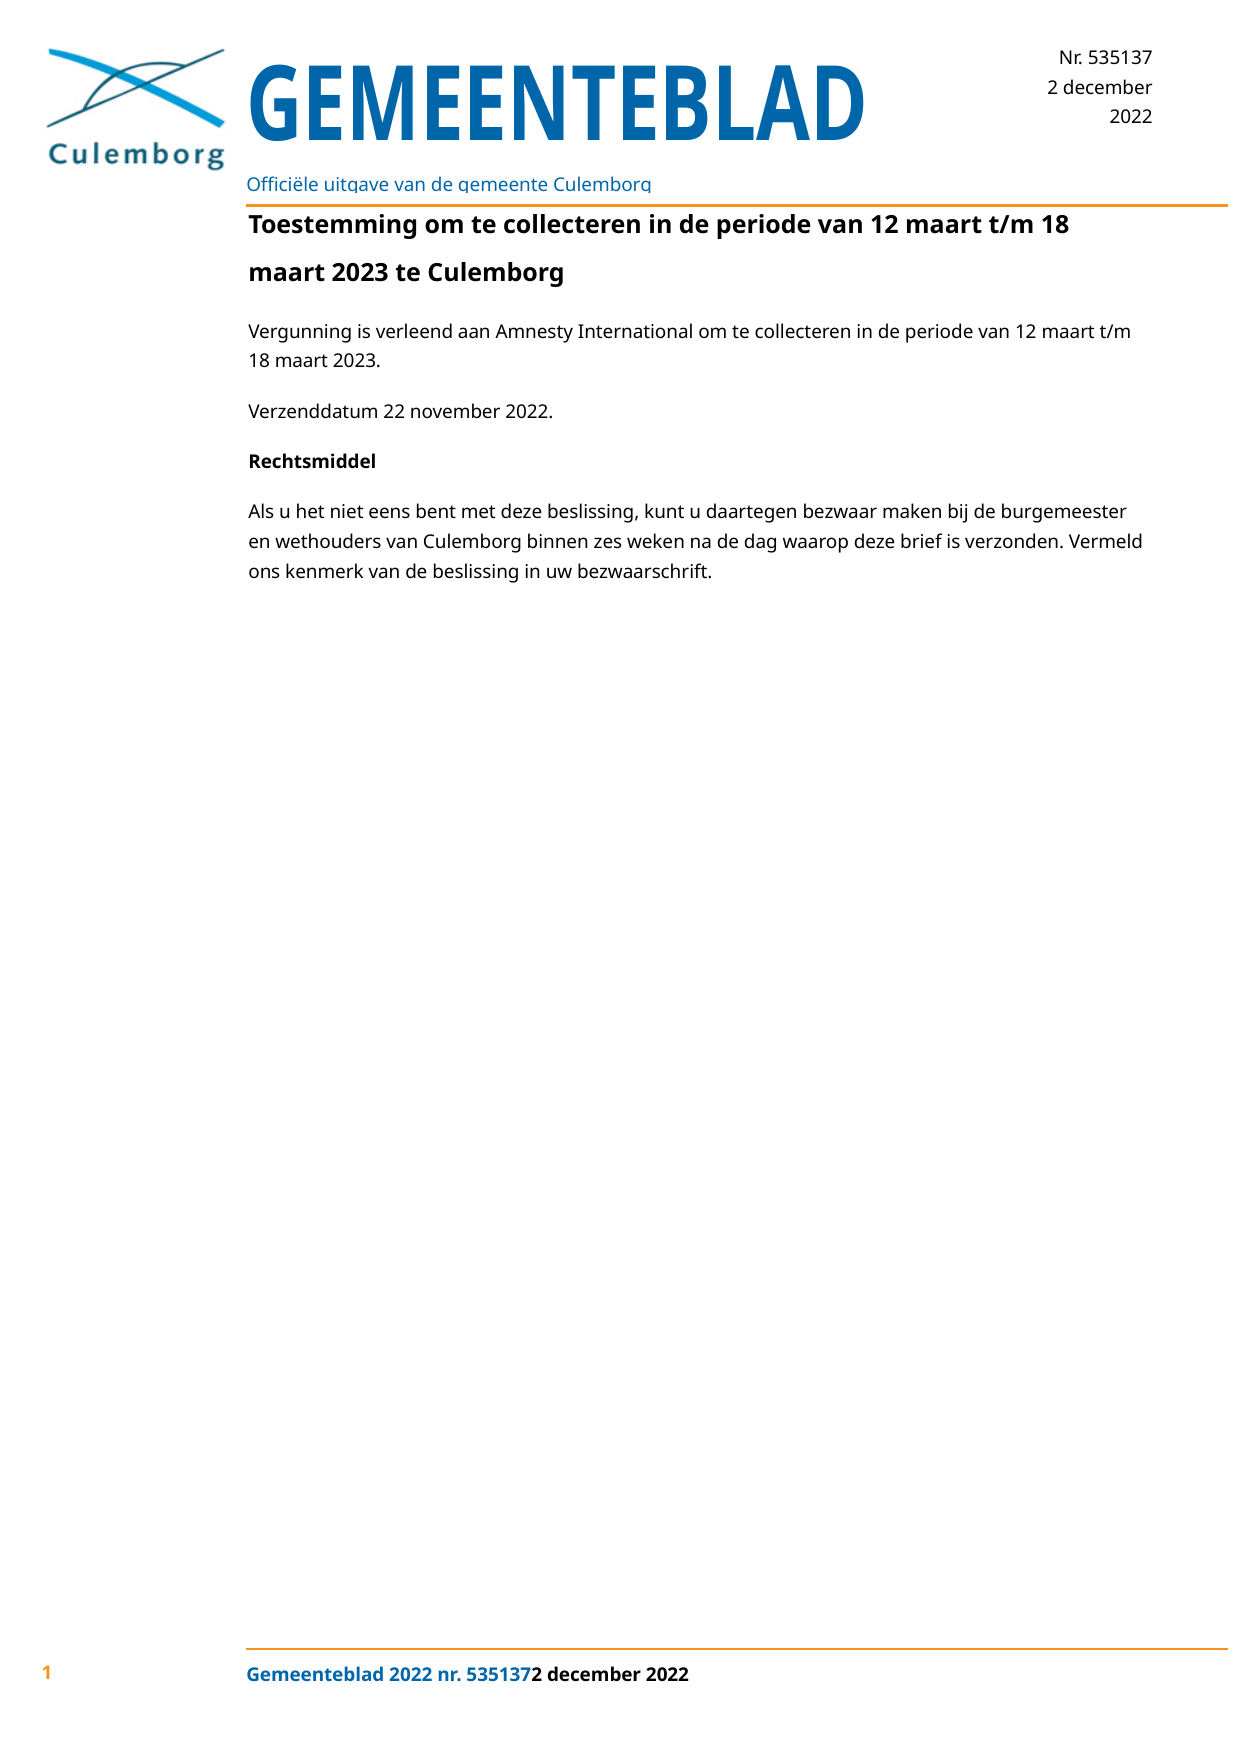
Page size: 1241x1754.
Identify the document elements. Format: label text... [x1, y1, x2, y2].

text Verzenddatum 22 november 2022. [248, 398, 1152, 424]
picture [41, 47, 231, 172]
text Als u het niet eens bent met deze beslissing, kunt u daartegen bezwaar maken bij de burgemeester en wethouders van Culemborg binnen zes weken na de dag waarop deze brief is verzonden. Vermeld ons kenmerk van de beslissing in uw bezwaarschrift. [248, 499, 1152, 584]
text Vergunning is verleend aan Amnesty International om te collecteren in de periode van 12 maart t/m 18 maart 2023. [248, 318, 1152, 373]
text Rechtsmiddel [248, 448, 1152, 474]
text Toestemming om te collecteren in de periode van 12 maart t/m 18 maart 2023 te Culemborg [248, 207, 1152, 288]
